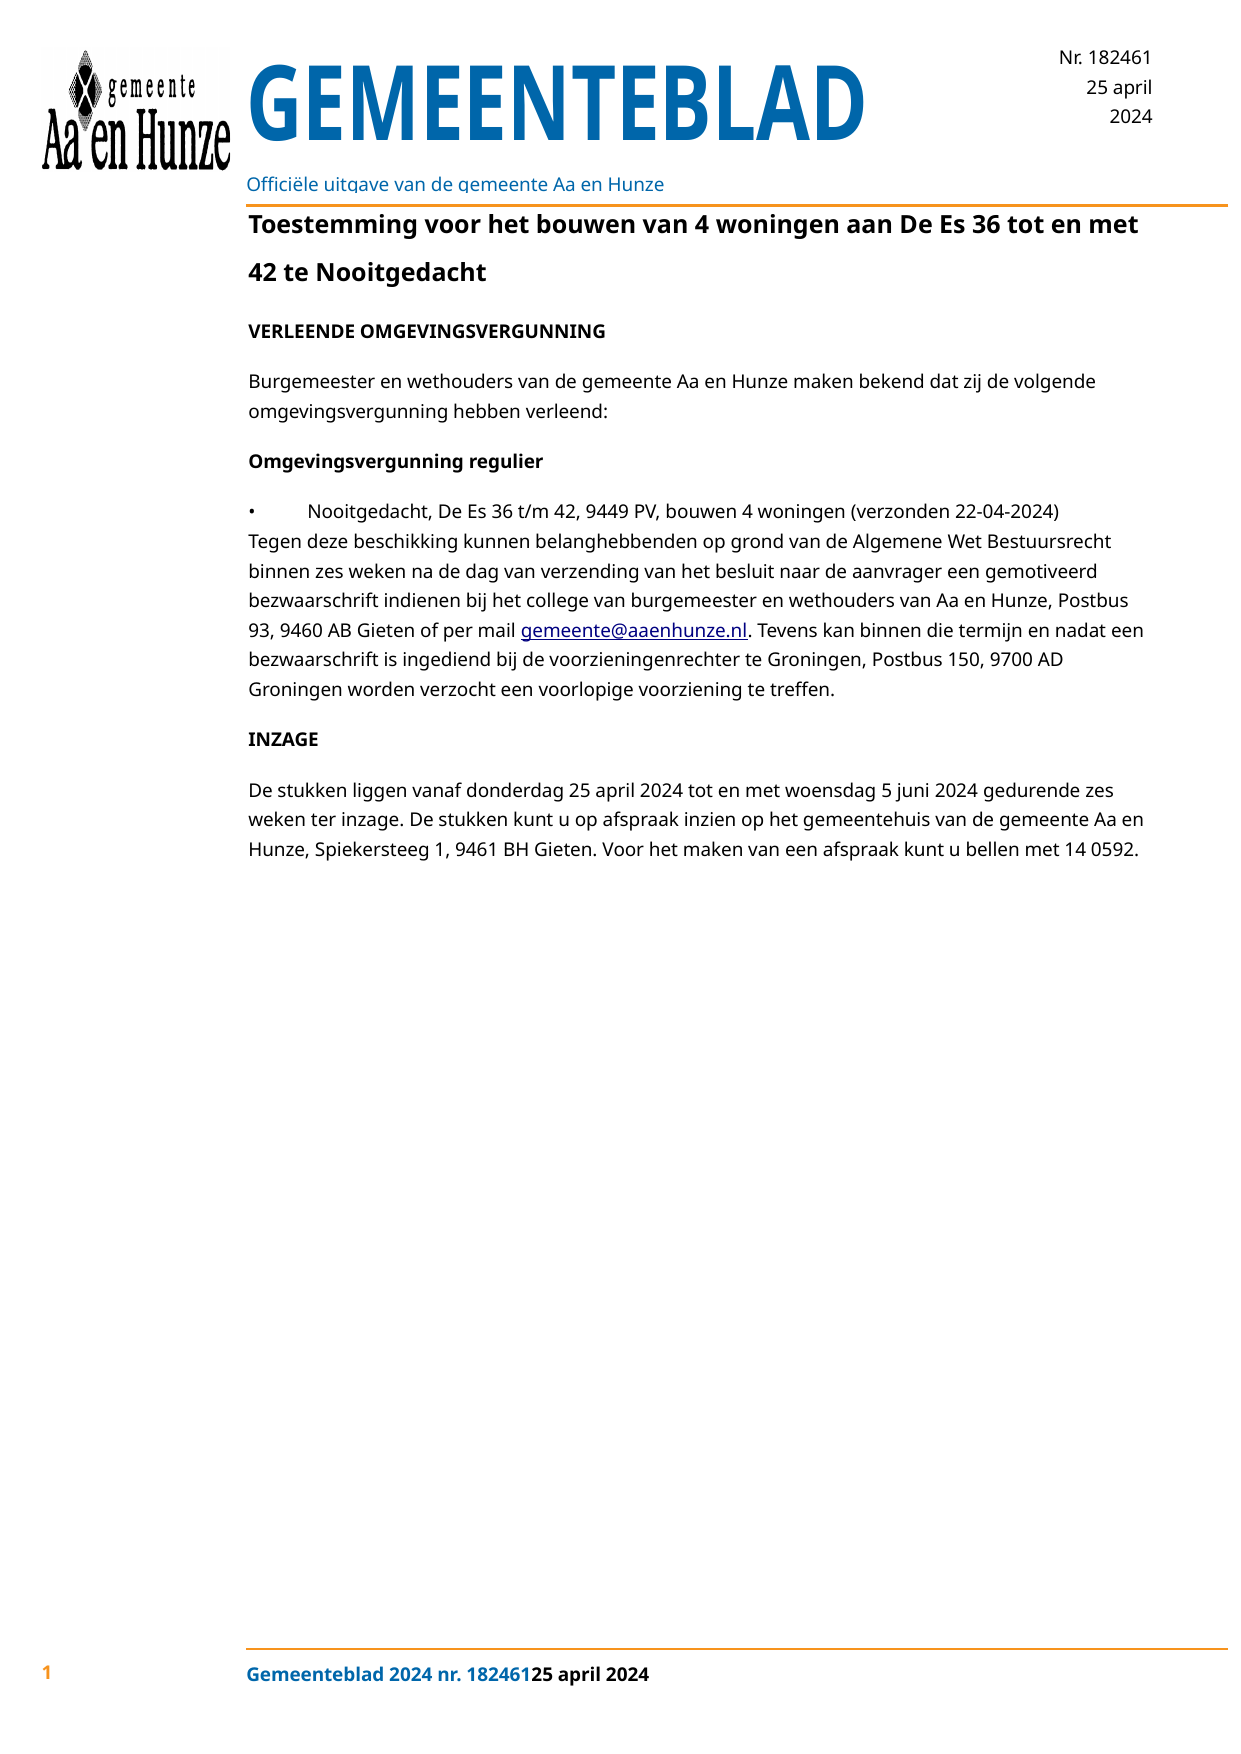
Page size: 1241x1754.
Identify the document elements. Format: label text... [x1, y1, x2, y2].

text Toestemming voor het bouwen van 4 woningen aan De Es 36 tot en met 42 te Nooitgedacht [248, 207, 1152, 288]
text Tegen deze beschikking kunnen belanghebbenden op grond van de Algemene Wet Bestuursrecht binnen zes weken na de dag van verzending van het besluit naar de aanvrager een gemotiveerd bezwaarschrift indienen bij het college van burgemeester en wethouders van Aa en Hunze, Postbus 93, 9460 AB Gieten of per mail gemeente@aaenhunze.nl. Tevens kan binnen die termijn en nadat een bezwaarschrift is ingediend bij de voorzieningenrechter te Groningen, Postbus 150, 9700 AD Groningen worden verzocht een voorlopige voorziening te treffen. [248, 528, 1152, 702]
text Burgemeester en wethouders van de gemeente Aa en Hunze maken bekend dat zij de volgende omgevingsvergunning hebben verleend: [248, 368, 1152, 424]
list Nooitgedacht, De Es 36 t/m 42, 9449 PV, bouwen 4 woningen (verzonden 22-04-2024) [248, 499, 1152, 524]
picture [41, 47, 231, 172]
text Omgevingsvergunning regulier [248, 448, 1152, 474]
text De stukken liggen vanaf donderdag 25 april 2024 tot en met woensdag 5 juni 2024 gedurende zes weken ter inzage. De stukken kunt u op afspraak inzien op het gemeentehuis van de gemeente Aa en Hunze, Spiekersteeg 1, 9461 BH Gieten. Voor het maken van een afspraak kunt u bellen met 14 0592. [248, 777, 1152, 862]
text INZAGE [248, 727, 1152, 752]
text VERLEENDE OMGEVINGSVERGUNNING [248, 318, 1152, 344]
